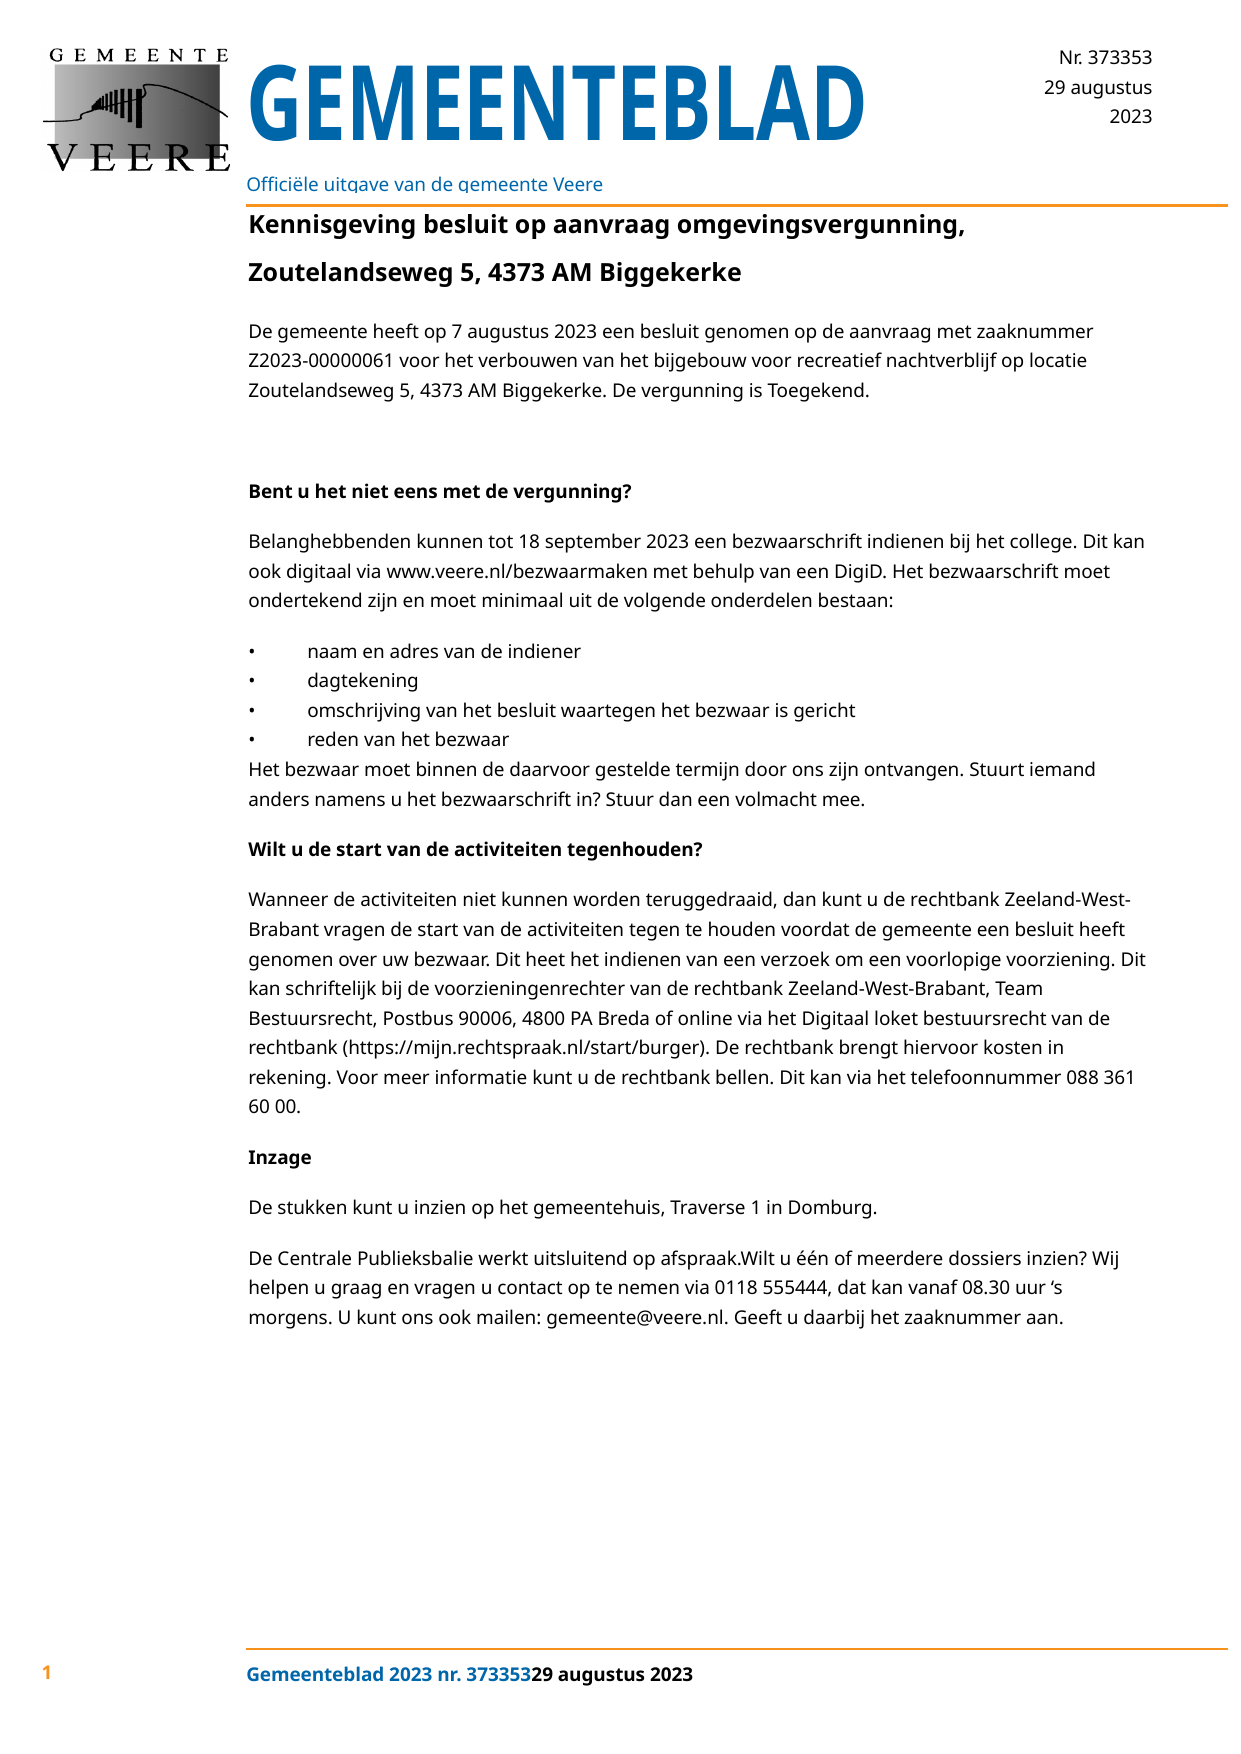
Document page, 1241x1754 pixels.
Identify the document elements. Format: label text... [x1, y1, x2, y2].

list naam en adres van de indiener [248, 638, 1152, 664]
list reden van het bezwaar [248, 727, 1152, 752]
text De gemeente heeft op 7 augustus 2023 een besluit genomen op de aanvraag met zaaknummer Z2023-00000061 voor het verbouwen van het bijgebouw voor recreatief nachtverblijf op locatie Zoutelandseweg 5, 4373 AM Biggekerke. De vergunning is Toegekend. [248, 318, 1152, 403]
text De Centrale Publieksbalie werkt uitsluitend op afspraak.Wilt u één of meerdere dossiers inzien? Wij helpen u graag en vragen u contact op te nemen via 0118 555444, dat kan vanaf 08.30 uur ‘s morgens. U kunt ons ook mailen: gemeente@veere.nl. Geeft u daarbij het zaaknummer aan. [248, 1245, 1152, 1330]
text Inzage [248, 1144, 1152, 1170]
text Wilt u de start van de activiteiten tegenhouden? [248, 836, 1152, 862]
picture [41, 47, 231, 172]
text Belanghebbenden kunnen tot 18 september 2023 een bezwaarschrift indienen bij het college. Dit kan ook digitaal via www.veere.nl/bezwaarmaken met behulp van een DigiD. Het bezwaarschrift moet ondertekend zijn en moet minimaal uit de volgende onderdelen bestaan: [248, 528, 1152, 613]
text Het bezwaar moet binnen de daarvoor gestelde termijn door ons zijn ontvangen. Stuurt iemand anders namens u het bezwaarschrift in? Stuur dan een volmacht mee. [248, 756, 1152, 812]
text De stukken kunt u inzien op het gemeentehuis, Traverse 1 in Domburg. [248, 1194, 1152, 1220]
text Wanneer de activiteiten niet kunnen worden teruggedraaid, dan kunt u de rechtbank Zeeland-West-Brabant vragen de start van de activiteiten tegen te houden voordat de gemeente een besluit heeft genomen over uw bezwaar. Dit heet het indienen van een verzoek om een voorlopige voorziening. Dit kan schriftelijk bij de voorzieningenrechter van de rechtbank Zeeland-West-Brabant, Team Bestuursrecht, Postbus 90006, 4800 PA Breda of online via het Digitaal loket bestuursrecht van de rechtbank (https://mijn.rechtspraak.nl/start/burger). De rechtbank brengt hiervoor kosten in rekening. Voor meer informatie kunt u de rechtbank bellen. Dit kan via het telefoonnummer 088 361 60 00. [248, 887, 1152, 1119]
text Bent u het niet eens met de vergunning? [248, 478, 1152, 504]
list dagtekening [248, 667, 1152, 693]
text Kennisgeving besluit op aanvraag omgevingsvergunning, Zoutelandseweg 5, 4373 AM Biggekerke [248, 207, 1152, 288]
list omschrijving van het besluit waartegen het bezwaar is gericht [248, 697, 1152, 723]
